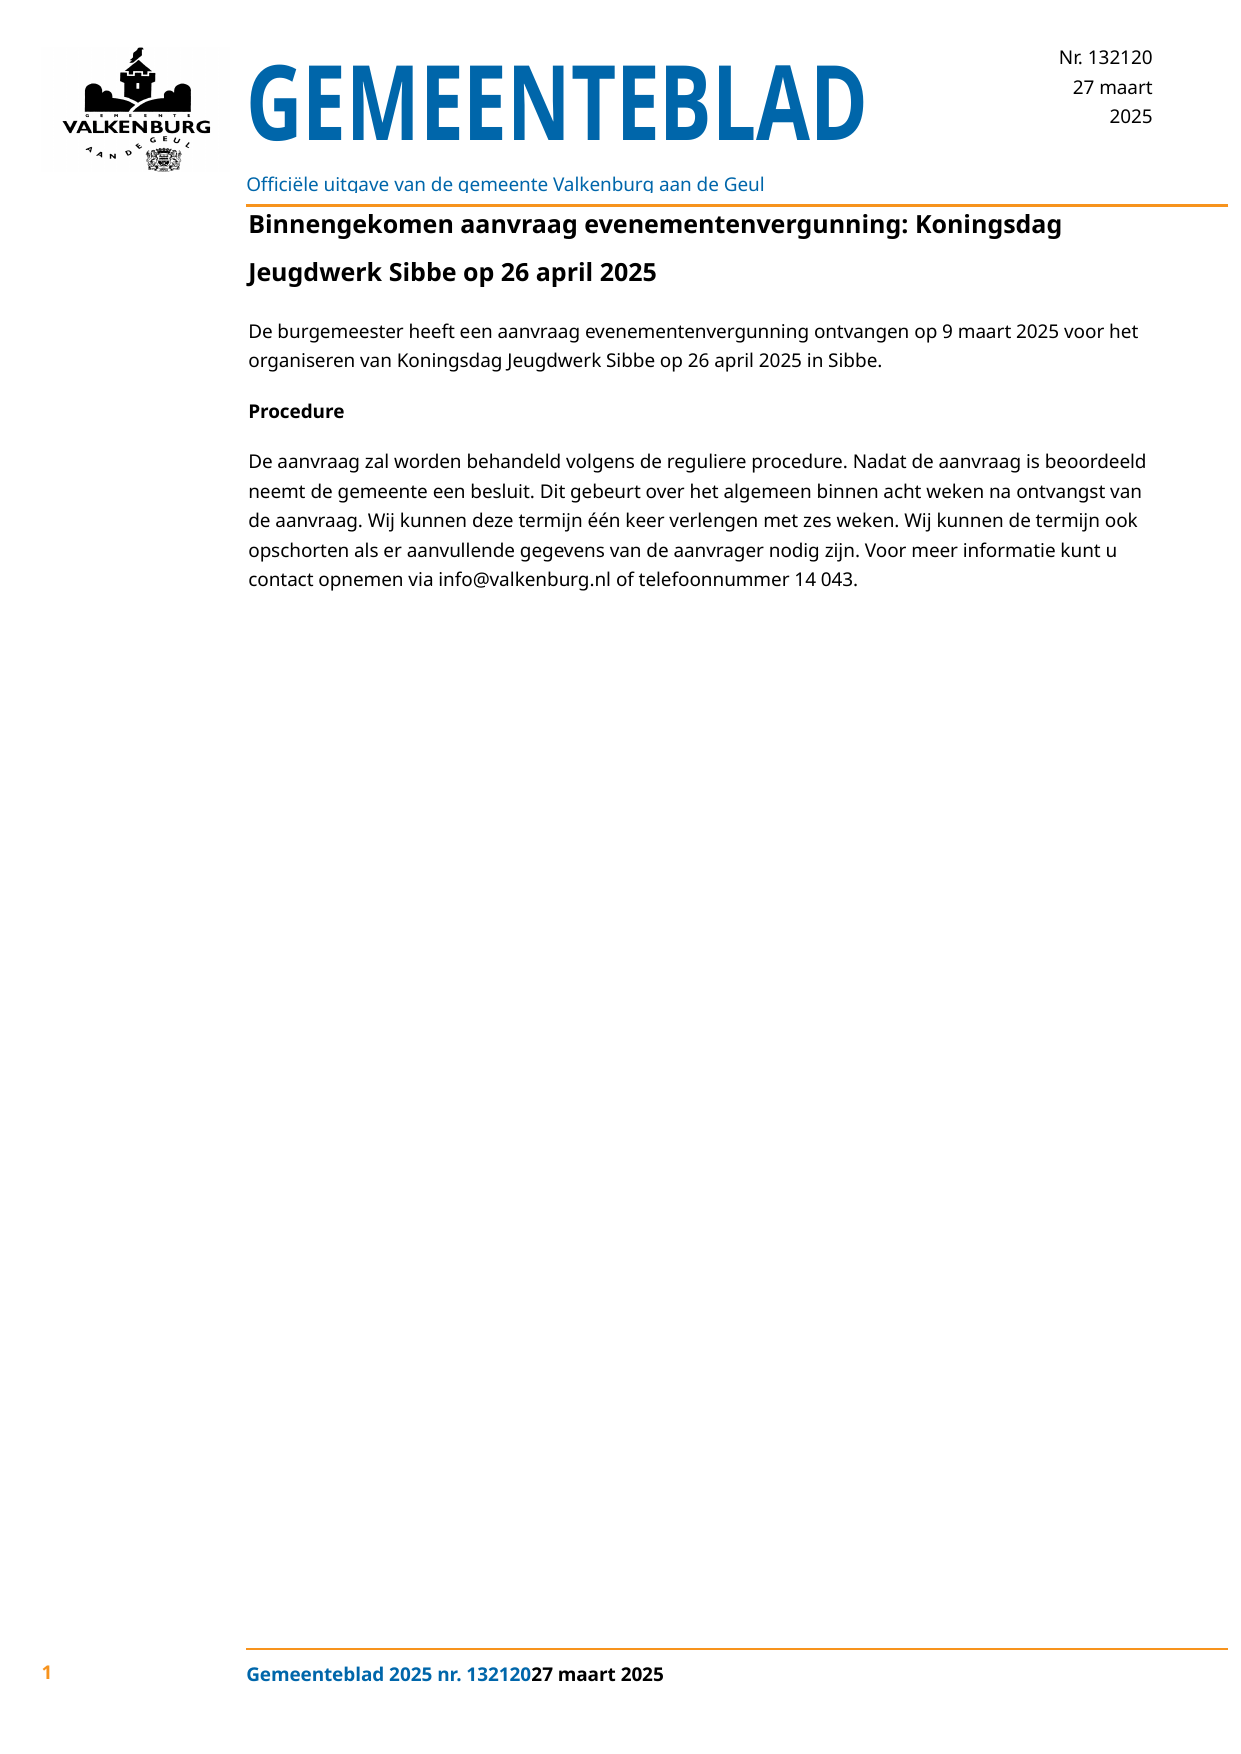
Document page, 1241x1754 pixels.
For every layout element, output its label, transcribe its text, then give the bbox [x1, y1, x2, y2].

text De burgemeester heeft een aanvraag evenementenvergunning ontvangen op 9 maart 2025 voor het organiseren van Koningsdag Jeugdwerk Sibbe op 26 april 2025 in Sibbe. [248, 318, 1152, 373]
picture [41, 47, 231, 172]
text Procedure [248, 398, 1152, 424]
text De aanvraag zal worden behandeld volgens de reguliere procedure. Nadat de aanvraag is beoordeeld neemt de gemeente een besluit. Dit gebeurt over het algemeen binnen acht weken na ontvangst van de aanvraag. Wij kunnen deze termijn één keer verlengen met zes weken. Wij kunnen de termijn ook opschorten als er aanvullende gegevens van de aanvrager nodig zijn. Voor meer informatie kunt u contact opnemen via info@valkenburg.nl of telefoonnummer 14 043. [248, 448, 1152, 592]
text Binnengekomen aanvraag evenementenvergunning: Koningsdag Jeugdwerk Sibbe op 26 april 2025 [248, 207, 1152, 288]
